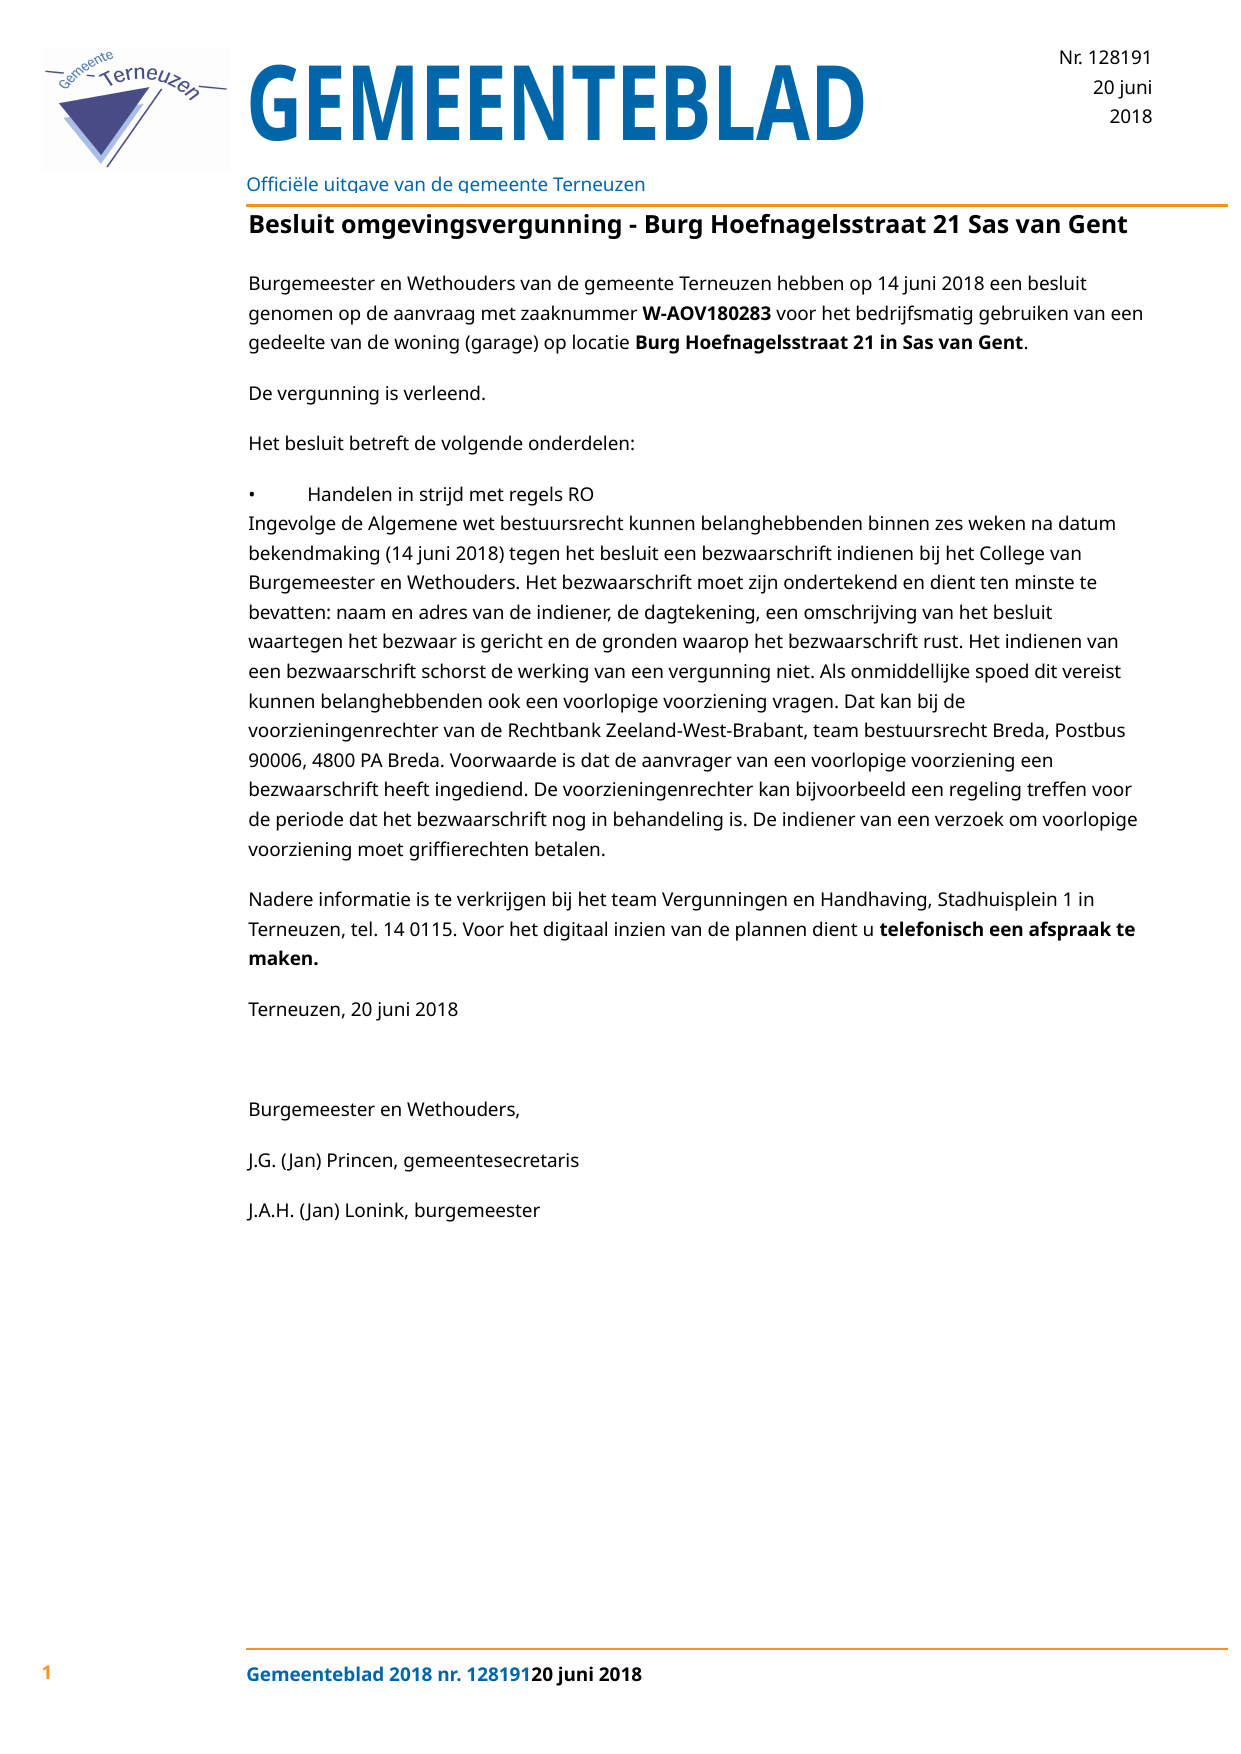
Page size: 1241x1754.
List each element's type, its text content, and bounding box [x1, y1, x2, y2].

text Burgemeester en Wethouders van de gemeente Terneuzen hebben op 14 juni 2018 een besluit genomen op de aanvraag met zaaknummer W-AOV180283 voor het bedrijfsmatig gebruiken van een gedeelte van de woning (garage) op locatie Burg Hoefnagelsstraat 21 in Sas van Gent. [248, 270, 1152, 355]
list Handelen in strijd met regels RO [248, 481, 1152, 506]
picture [41, 47, 231, 172]
text Nadere informatie is te verkrijgen bij het team Vergunningen en Handhaving, Stadhuisplein 1 in Terneuzen, tel. 14 0115. Voor het digitaal inzien van de plannen dient u telefonisch een afspraak te maken. [248, 886, 1152, 971]
text Ingevolge de Algemene wet bestuursrecht kunnen belanghebbenden binnen zes weken na datum bekendmaking (14 juni 2018) tegen het besluit een bezwaarschrift indienen bij het College van Burgemeester en Wethouders. Het bezwaarschrift moet zijn ondertekend en dient ten minste te bevatten: naam en adres van de indiener, de dagtekening, een omschrijving van het besluit waartegen het bezwaar is gericht en de gronden waarop het bezwaarschrift rust. Het indienen van een bezwaarschrift schorst de werking van een vergunning niet. Als onmiddellijke spoed dit vereist kunnen belanghebbenden ook een voorlopige voorziening vragen. Dat kan bij de voorzieningenrechter van de Rechtbank Zeeland-West-Brabant, team bestuursrecht Breda, Postbus 90006, 4800 PA Breda. Voorwaarde is dat de aanvrager van een voorlopige voorziening een bezwaarschrift heeft ingediend. De voorzieningenrechter kan bijvoorbeeld een regeling treffen voor de periode dat het bezwaarschrift nog in behandeling is. De indiener van een verzoek om voorlopige voorziening moet griffierechten betalen. [248, 510, 1152, 861]
text J.G. (Jan) Princen, gemeentesecretaris [248, 1147, 1152, 1173]
text J.A.H. (Jan) Lonink, burgemeester [248, 1197, 1152, 1223]
text Besluit omgevingsvergunning - Burg Hoefnagelsstraat 21 Sas van Gent [248, 207, 1152, 241]
text Terneuzen, 20 juni 2018 [248, 996, 1152, 1021]
text Het besluit betreft de volgende onderdelen: [248, 430, 1152, 456]
text Burgemeester en Wethouders, [248, 1097, 1152, 1122]
text De vergunning is verleend. [248, 380, 1152, 406]
